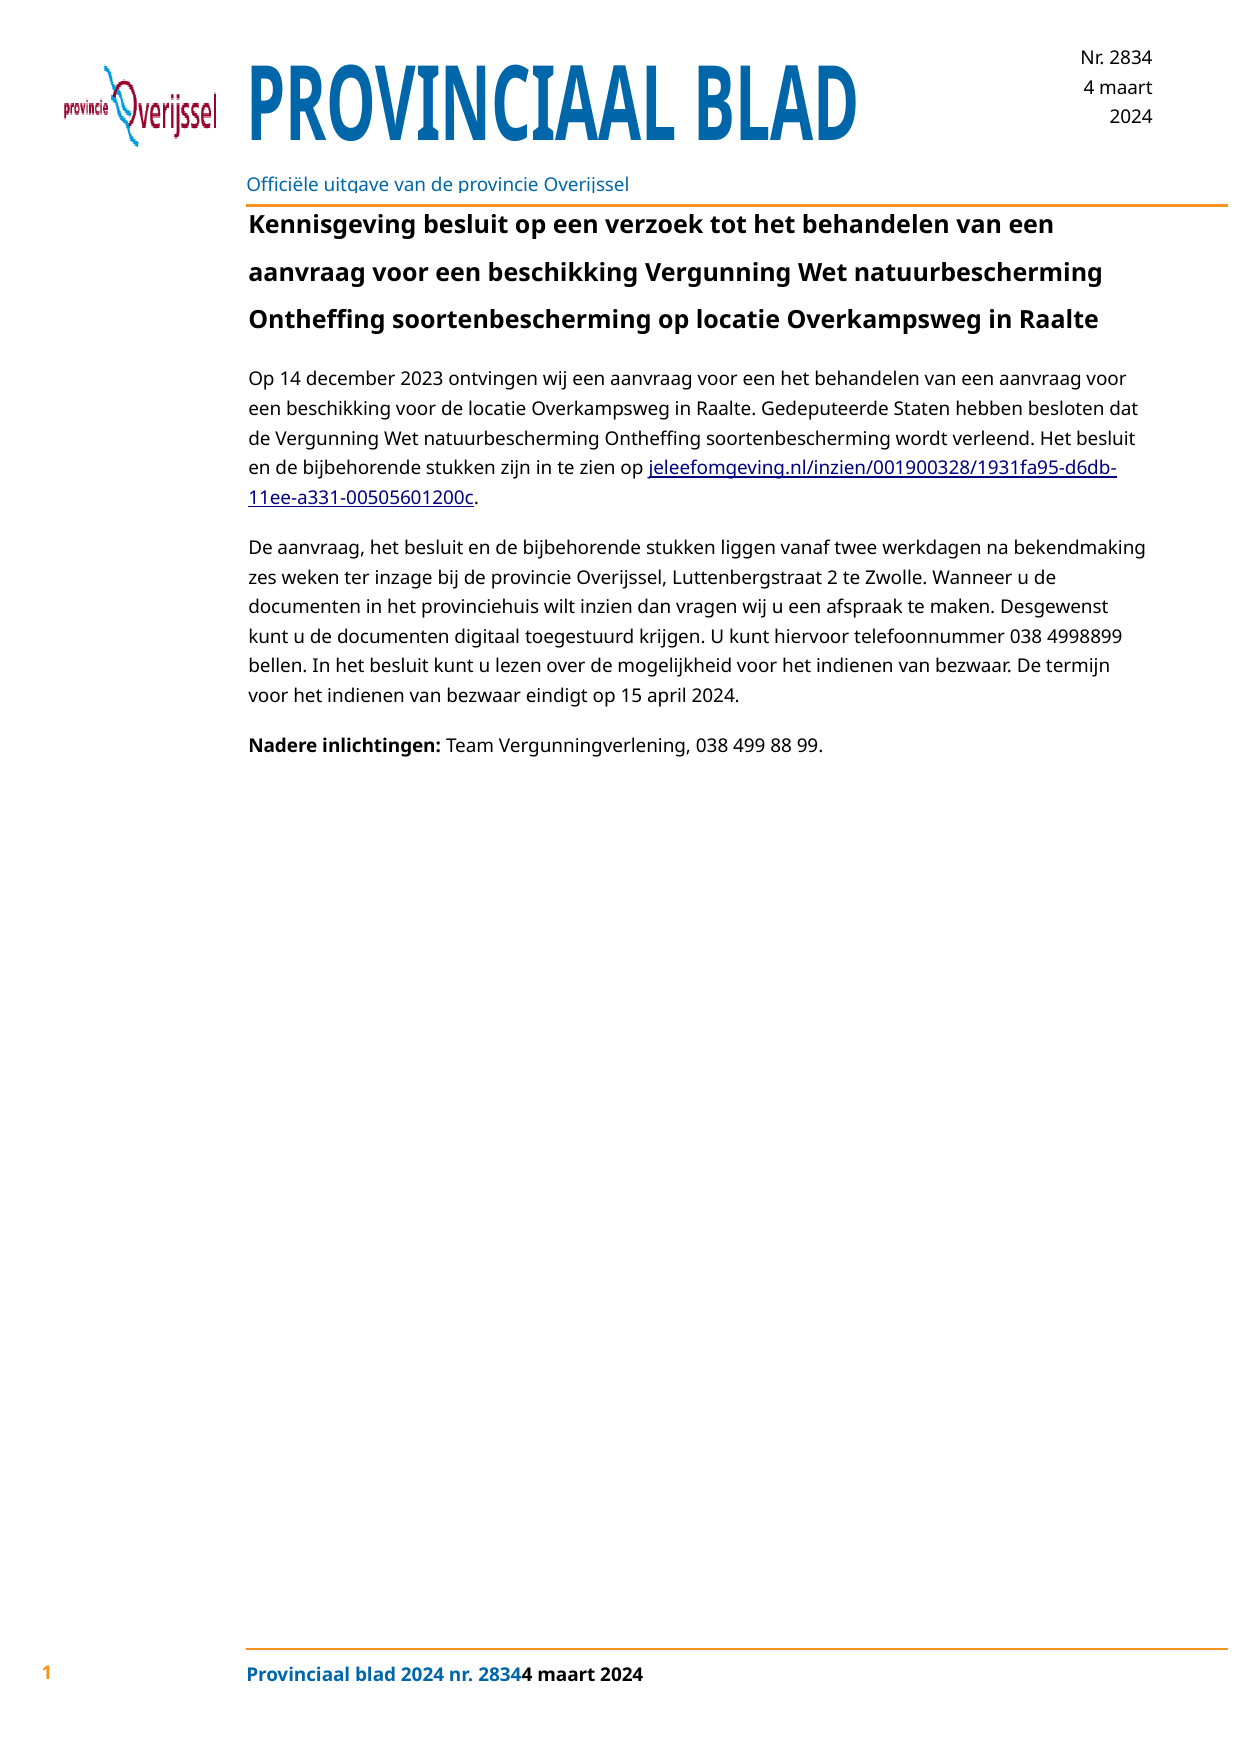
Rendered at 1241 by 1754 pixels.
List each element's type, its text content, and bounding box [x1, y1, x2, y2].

text Nadere inlichtingen: Team Vergunningverlening, 038 499 88 99. [248, 733, 1152, 758]
text De aanvraag, het besluit en de bijbehorende stukken liggen vanaf twee werkdagen na bekendmaking zes weken ter inzage bij de provincie Overijssel, Luttenbergstraat 2 te Zwolle. Wanneer u de documenten in het provinciehuis wilt inzien dan vragen wij u een afspraak te maken. Desgewenst kunt u de documenten digitaal toegestuurd krijgen. U kunt hiervoor telefoonnummer 038 4998899 bellen. In het besluit kunt u lezen over de mogelijkheid voor het indienen van bezwaar. De termijn voor het indienen van bezwaar eindigt op 15 april 2024. [248, 534, 1152, 708]
picture [41, 47, 231, 172]
text Kennisgeving besluit op een verzoek tot het behandelen van een aanvraag voor een beschikking Vergunning Wet natuurbescherming Ontheffing soortenbescherming op locatie Overkampsweg in Raalte [248, 207, 1152, 336]
text Op 14 december 2023 ontvingen wij een aanvraag voor een het behandelen van een aanvraag voor een beschikking voor de locatie Overkampsweg in Raalte. Gedeputeerde Staten hebben besloten dat de Vergunning Wet natuurbescherming Ontheffing soortenbescherming wordt verleend. Het besluit en de bijbehorende stukken zijn in te zien op jeleefomgeving.nl/inzien/001900328/1931fa95-d6db-11ee-a331-00505601200c. [248, 366, 1152, 509]
